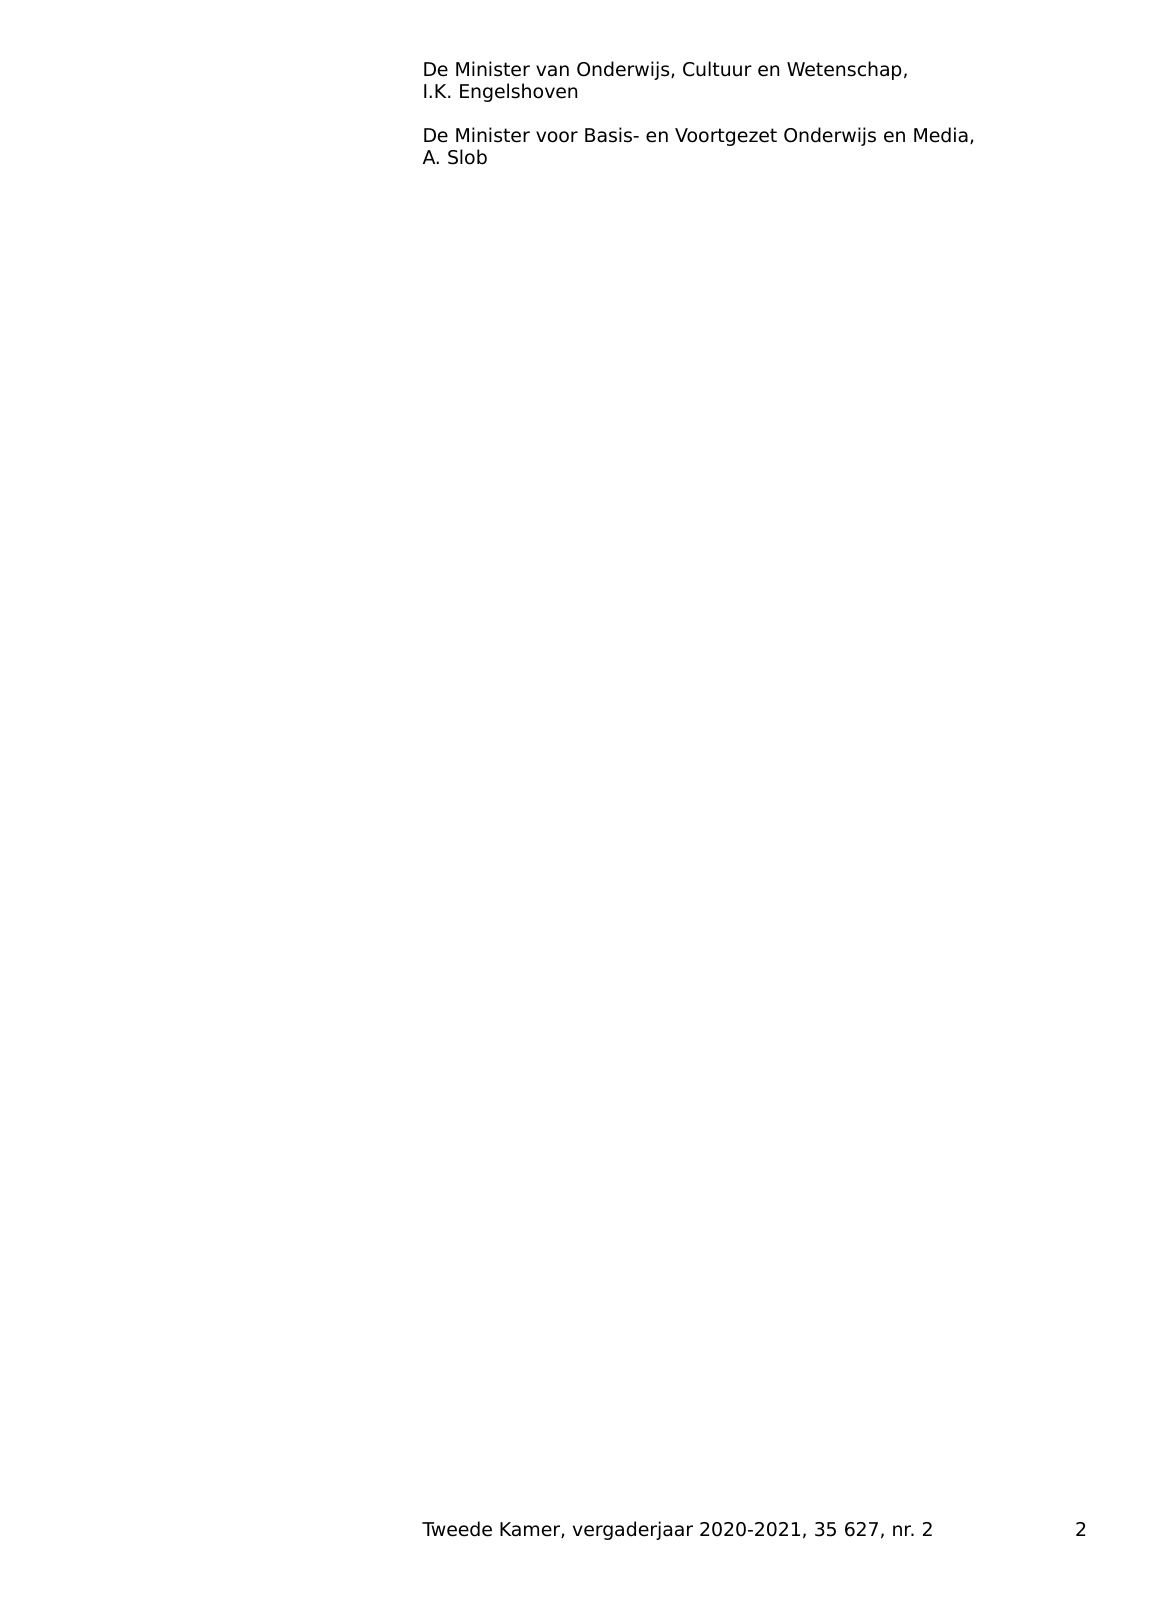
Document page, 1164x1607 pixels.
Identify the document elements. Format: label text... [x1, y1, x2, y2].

text De Minister voor Basis- en Voortgezet Onderwijs en Media, A. Slob [422, 125, 1087, 169]
text De Minister van Onderwijs, Cultuur en Wetenschap, I.K. Engelshoven [422, 59, 1087, 103]
